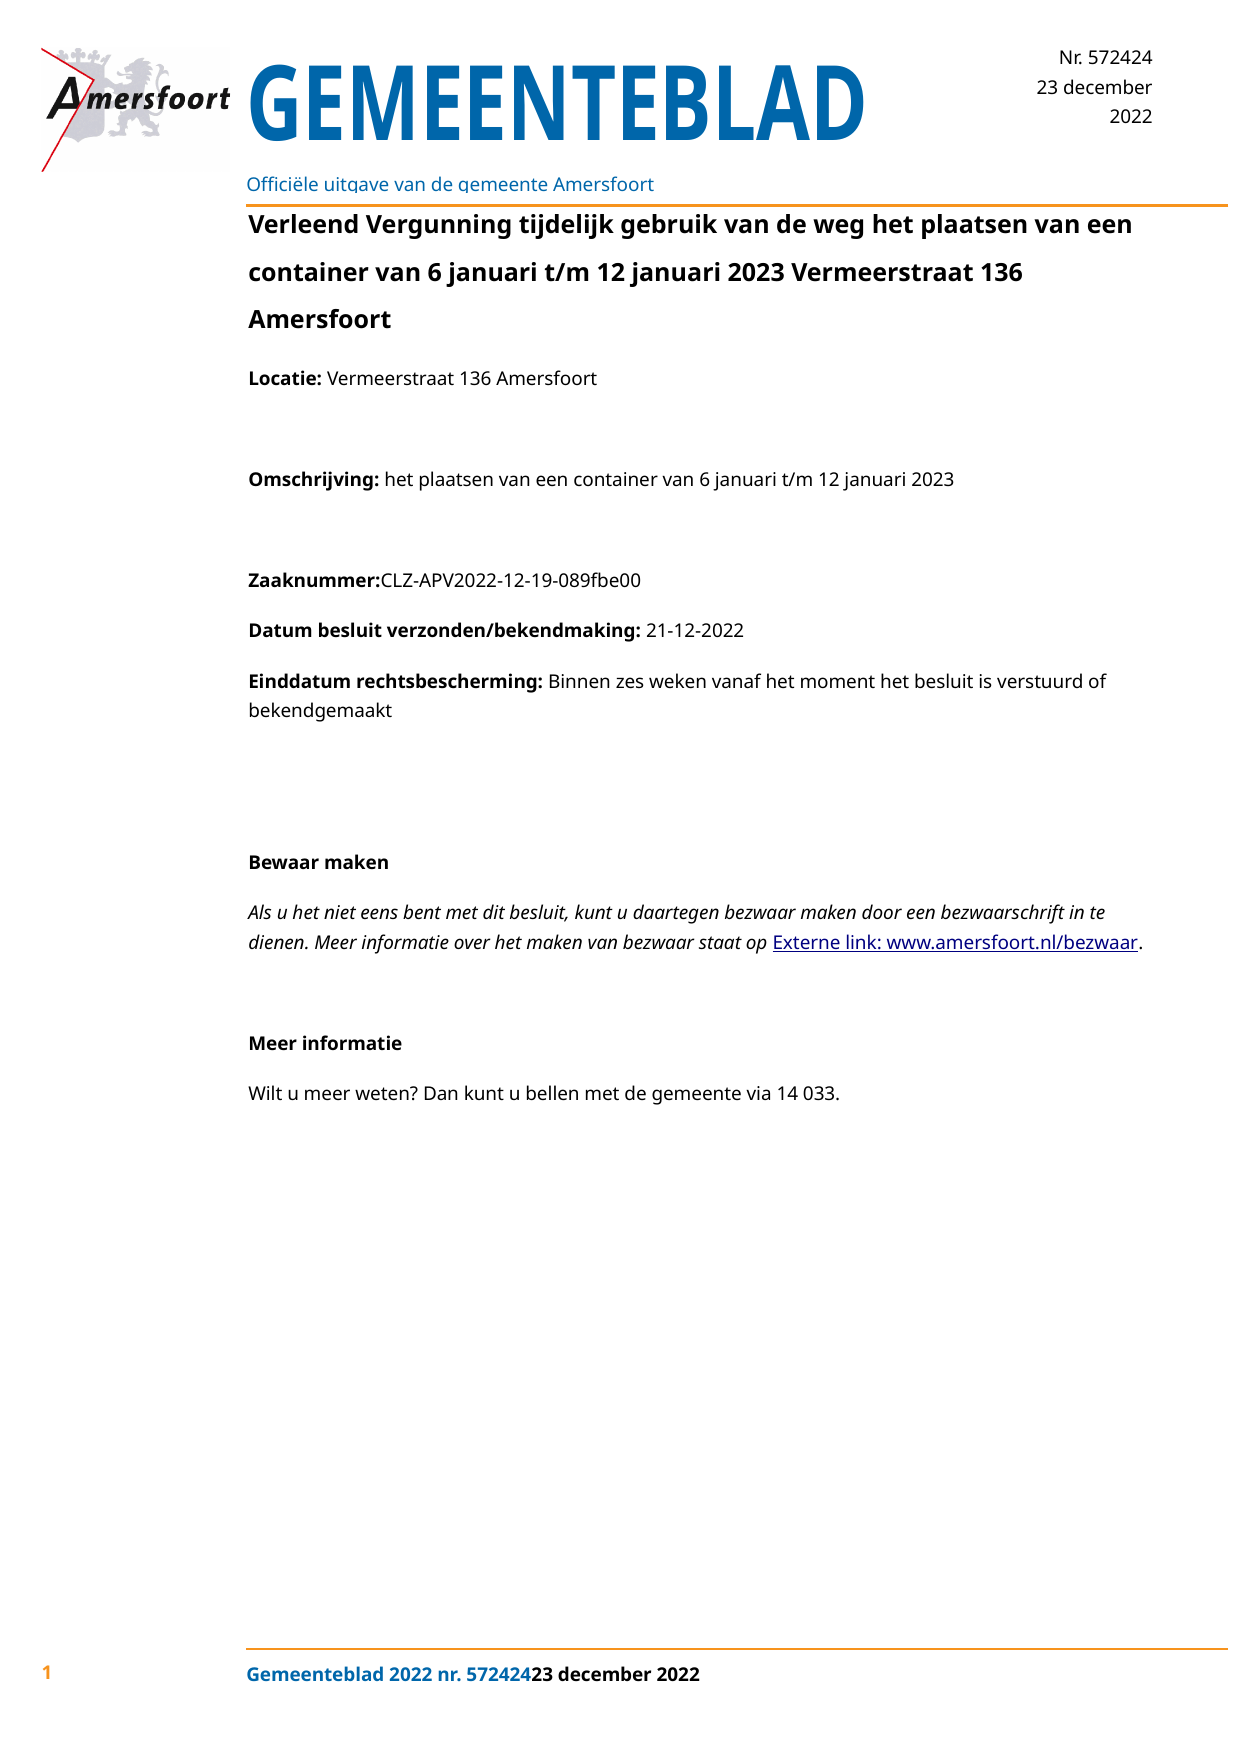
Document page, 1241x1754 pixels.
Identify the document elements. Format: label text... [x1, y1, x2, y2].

text Einddatum rechtsbescherming: Binnen zes weken vanaf het moment het besluit is verstuurd of bekendgemaakt [248, 668, 1152, 723]
text Verleend Vergunning tijdelijk gebruik van de weg het plaatsen van een container van 6 januari t/m 12 januari 2023 Vermeerstraat 136 Amersfoort [248, 207, 1152, 336]
text Omschrijving: het plaatsen van een container van 6 januari t/m 12 januari 2023 [248, 466, 1152, 492]
text Meer informatie [248, 1030, 1152, 1055]
text Locatie: Vermeerstraat 136 Amersfoort [248, 366, 1152, 391]
picture [41, 47, 231, 172]
text Wilt u meer weten? Dan kunt u bellen met de gemeente via 14 033. [248, 1080, 1152, 1106]
text Bewaar maken [248, 849, 1152, 874]
text Zaaknummer:CLZ-APV2022-12-19-089fbe00 [248, 567, 1152, 593]
text Datum besluit verzonden/bekendmaking: 21-12-2022 [248, 618, 1152, 643]
text Als u het niet eens bent met dit besluit, kunt u daartegen bezwaar maken door een bezwaarschrift in te dienen. Meer informatie over het maken van bezwaar staat op Externe link: www.amersfoort.nl/bezwaar. [248, 899, 1152, 954]
